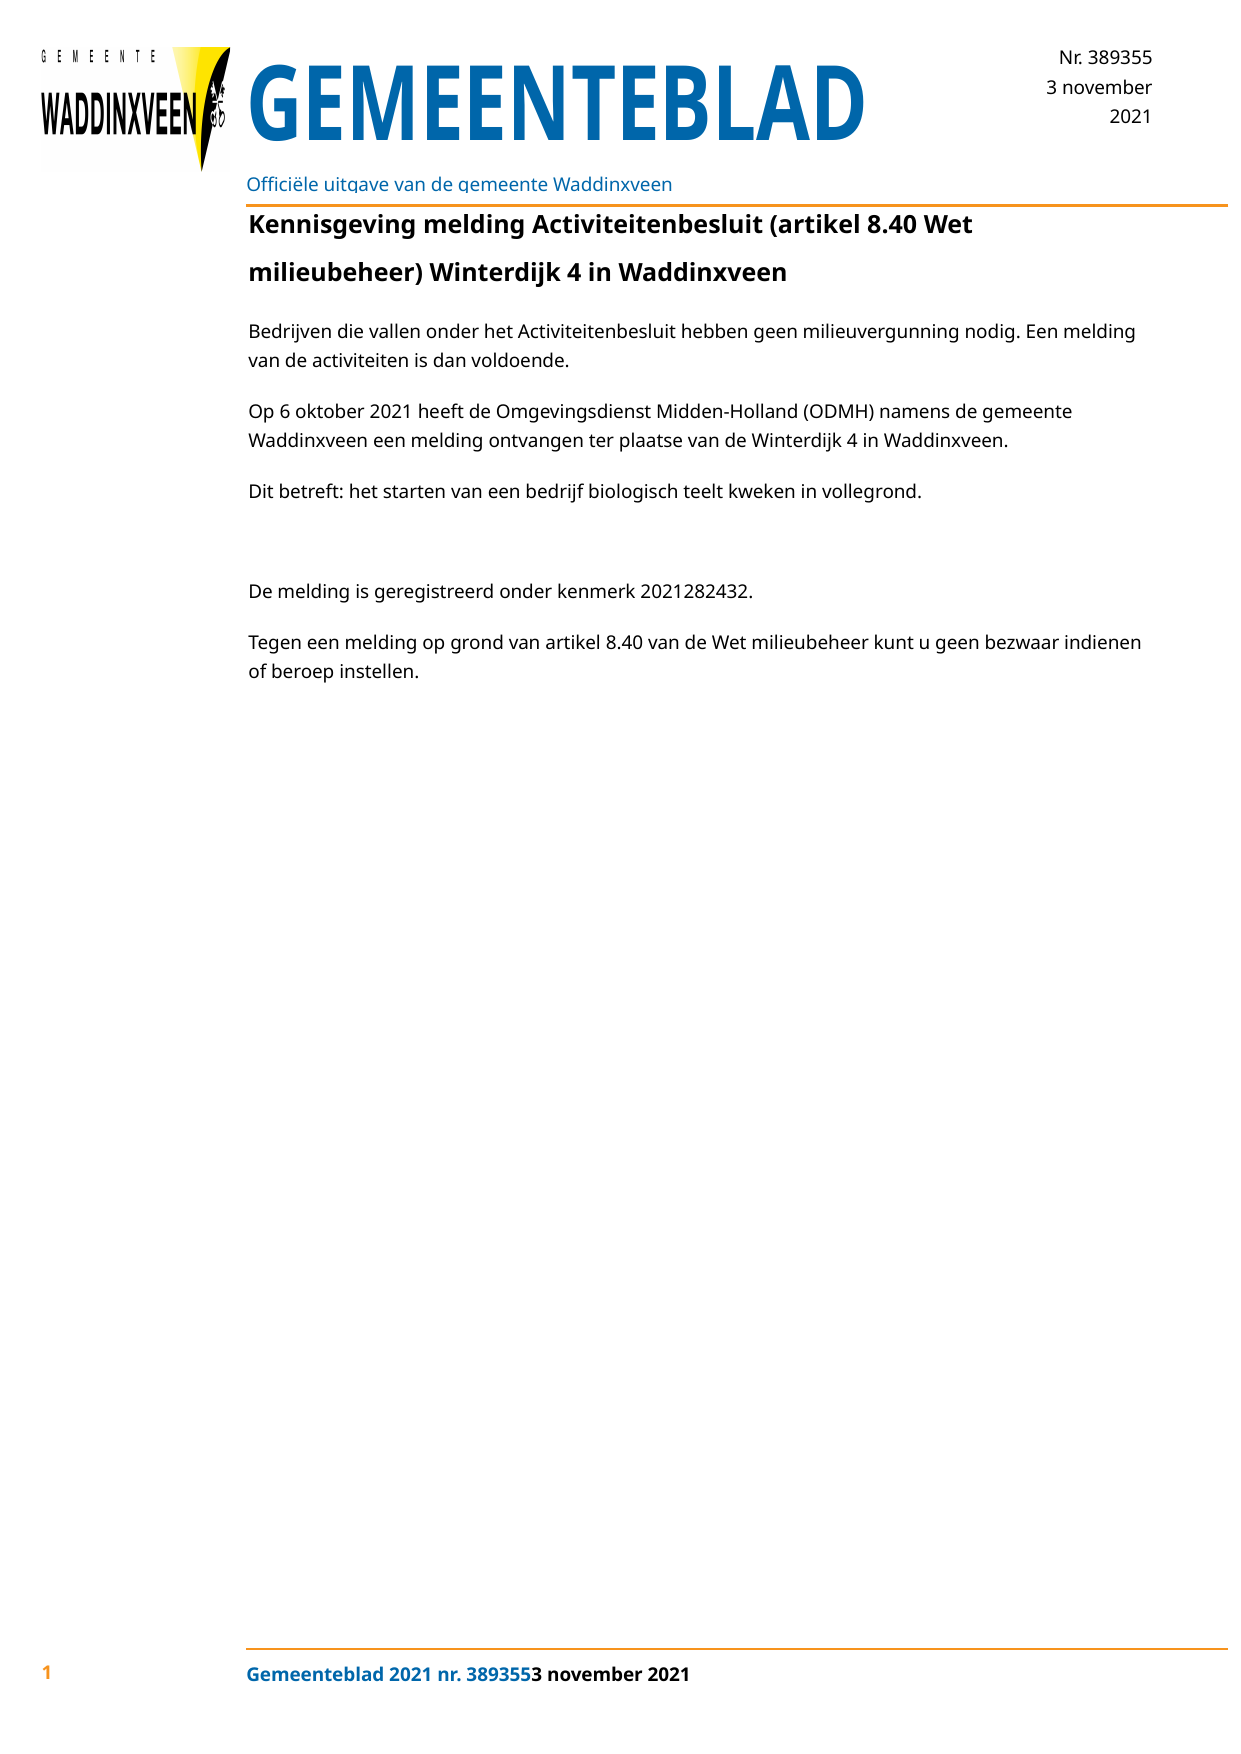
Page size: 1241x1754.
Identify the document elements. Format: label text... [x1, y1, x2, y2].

text Op 6 oktober 2021 heeft de Omgevingsdienst Midden-Holland (ODMH) namens de gemeente Waddinxveen een melding ontvangen ter plaatse van de Winterdijk 4 in Waddinxveen. [248, 398, 1152, 453]
picture [41, 47, 231, 172]
text De melding is geregistreerd onder kenmerk 2021282432. [248, 579, 1152, 604]
text Bedrijven die vallen onder het Activiteitenbesluit hebben geen milieuvergunning nodig. Een melding van de activiteiten is dan voldoende. [248, 318, 1152, 373]
text Kennisgeving melding Activiteitenbesluit (artikel 8.40 Wet milieubeheer) Winterdijk 4 in Waddinxveen [248, 207, 1152, 288]
text Dit betreft: het starten van een bedrijf biologisch teelt kweken in vollegrond. [248, 478, 1152, 504]
text Tegen een melding op grond van artikel 8.40 van de Wet milieubeheer kunt u geen bezwaar indienen of beroep instellen. [248, 629, 1152, 684]
